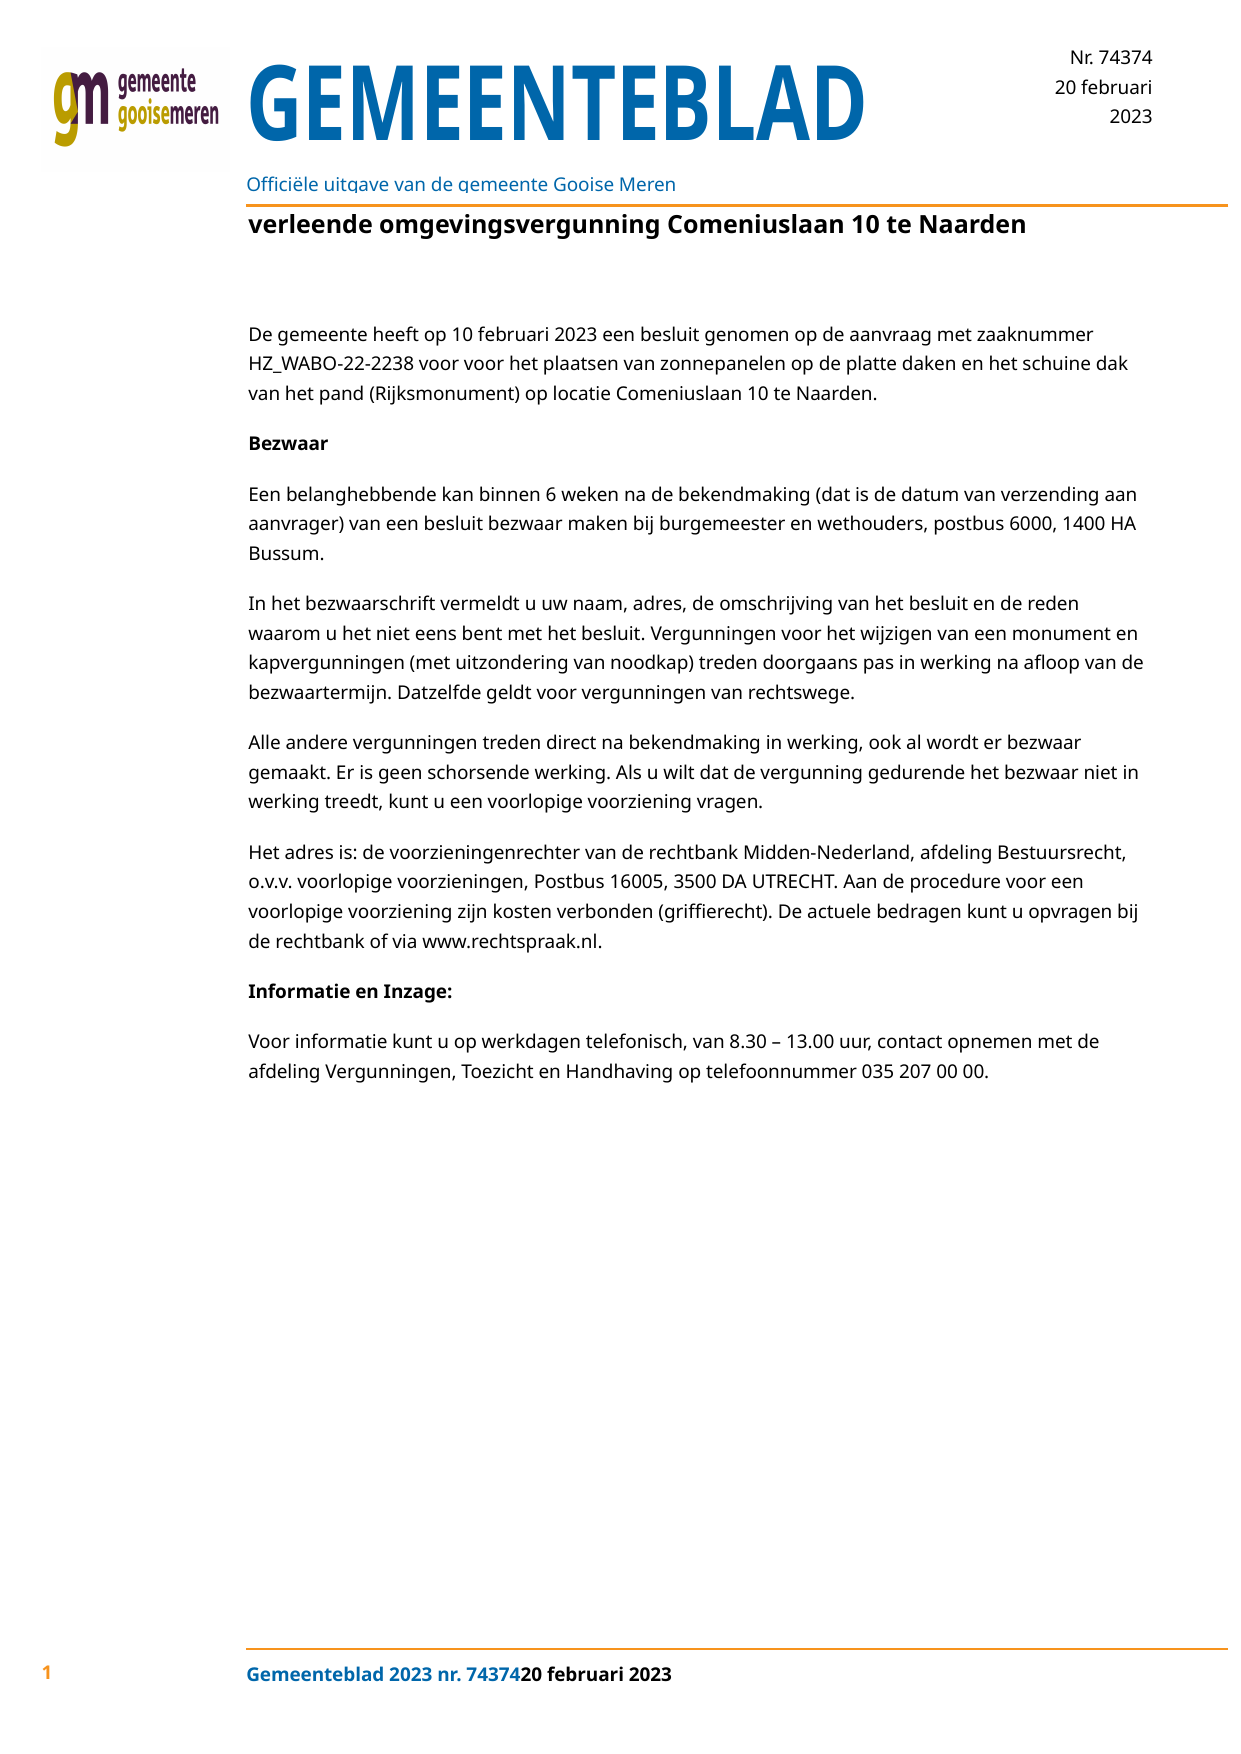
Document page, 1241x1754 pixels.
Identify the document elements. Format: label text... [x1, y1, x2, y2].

text Voor informatie kunt u op werkdagen telefonisch, van 8.30 – 13.00 uur, contact opnemen met de afdeling Vergunningen, Toezicht en Handhaving op telefoonnummer 035 207 00 00. [248, 1029, 1152, 1084]
picture [41, 47, 231, 172]
text verleende omgevingsvergunning Comeniuslaan 10 te Naarden [248, 207, 1152, 241]
text Bezwaar [248, 430, 1152, 456]
text De gemeente heeft op 10 februari 2023 een besluit genomen op de aanvraag met zaaknummer HZ_WABO-22-2238 voor voor het plaatsen van zonnepanelen op de platte daken en het schuine dak van het pand (Rijksmonument) op locatie Comeniuslaan 10 te Naarden. [248, 321, 1152, 406]
text In het bezwaarschrift vermeldt u uw naam, adres, de omschrijving van het besluit en de reden waarom u het niet eens bent met het besluit. Vergunningen voor het wijzigen van een monument en kapvergunningen (met uitzondering van noodkap) treden doorgaans pas in werking na afloop van de bezwaartermijn. Datzelfde geldt voor vergunningen van rechtswege. [248, 590, 1152, 705]
text Informatie en Inzage: [248, 978, 1152, 1004]
text Het adres is: de voorzieningenrechter van de rechtbank Midden-Nederland, afdeling Bestuursrecht, o.v.v. voorlopige voorzieningen, Postbus 16005, 3500 DA UTRECHT. Aan de procedure voor een voorlopige voorziening zijn kosten verbonden (griffierecht). De actuele bedragen kunt u opvragen bij de rechtbank of via www.rechtspraak.nl. [248, 839, 1152, 953]
text Een belanghebbende kan binnen 6 weken na de bekendmaking (dat is de datum van verzending aan aanvrager) van een besluit bezwaar maken bij burgemeester en wethouders, postbus 6000, 1400 HA Bussum. [248, 481, 1152, 566]
text Alle andere vergunningen treden direct na bekendmaking in werking, ook al wordt er bezwaar gemaakt. Er is geen schorsende werking. Als u wilt dat de vergunning gedurende het bezwaar niet in werking treedt, kunt u een voorlopige voorziening vragen. [248, 729, 1152, 814]
